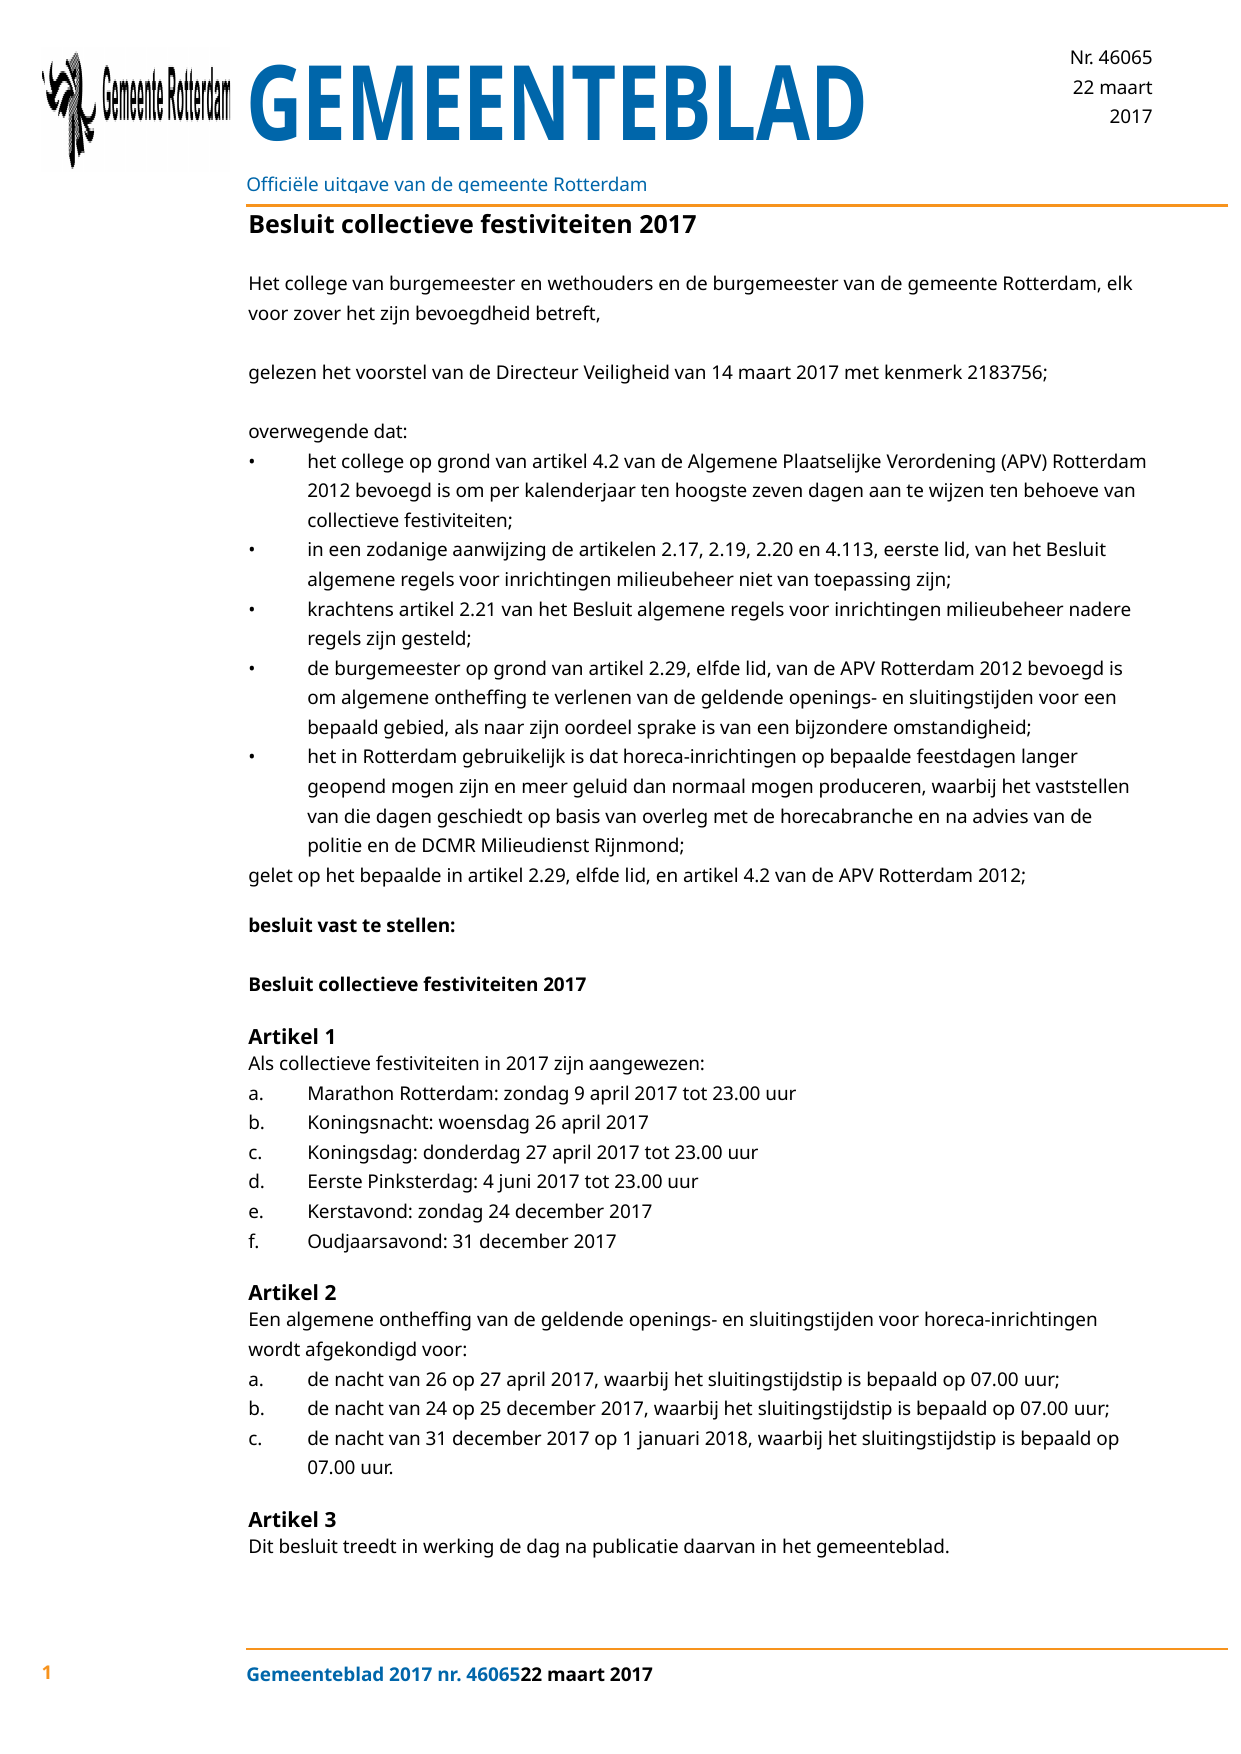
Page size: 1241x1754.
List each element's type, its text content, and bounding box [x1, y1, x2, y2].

list de nacht van 31 december 2017 op 1 januari 2018, waarbij het sluitingstijdstip is bepaald op 07.00 uur. [248, 1425, 1152, 1480]
list Eerste Pinksterdag: 4 juni 2017 tot 23.00 uur [248, 1169, 1152, 1194]
text Een algemene ontheffing van de geldende openings- en sluitingstijden voor horeca-inrichtingen wordt afgekondigd voor: [248, 1307, 1152, 1362]
list Marathon Rotterdam: zondag 9 april 2017 tot 23.00 uur [248, 1080, 1152, 1106]
text Dit besluit treedt in werking de dag na publicatie daarvan in het gemeenteblad. [248, 1533, 1152, 1559]
list Oudjaarsavond: 31 december 2017 [248, 1228, 1152, 1253]
list in een zodanige aanwijzing de artikelen 2.17, 2.19, 2.20 en 4.113, eerste lid, van het Besluit algemene regels voor inrichtingen milieubeheer niet van toepassing zijn; [248, 537, 1152, 592]
list het in Rotterdam gebruikelijk is dat horeca-inrichtingen op bepaalde feestdagen langer geopend mogen zijn en meer geluid dan normaal mogen produceren, waarbij het vaststellen van die dagen geschiedt op basis van overleg met de horecabranche en na advies van de politie en de DCMR Milieudienst Rijnmond; [248, 744, 1152, 858]
text Besluit collectieve festiviteiten 2017 [248, 207, 1152, 241]
text Artikel 1 [248, 1022, 1152, 1050]
list Koningsdag: donderdag 27 april 2017 tot 23.00 uur [248, 1139, 1152, 1165]
list de nacht van 24 op 25 december 2017, waarbij het sluitingstijdstip is bepaald op 07.00 uur; [248, 1395, 1152, 1421]
text Het college van burgemeester en wethouders en de burgemeester van de gemeente Rotterdam, elk voor zover het zijn bevoegdheid betreft, [248, 270, 1152, 326]
picture [41, 47, 231, 172]
text Als collectieve festiviteiten in 2017 zijn aangewezen: [248, 1050, 1152, 1076]
list Kerstavond: zondag 24 december 2017 [248, 1198, 1152, 1224]
text besluit vast te stellen: [248, 912, 1152, 938]
text gelezen het voorstel van de Directeur Veiligheid van 14 maart 2017 met kenmerk 2183756; [248, 359, 1152, 385]
list het college op grond van artikel 4.2 van de Algemene Plaatselijke Verordening (APV) Rotterdam 2012 bevoegd is om per kalenderjaar ten hoogste zeven dagen aan te wijzen ten behoeve van collectieve festiviteiten; [248, 448, 1152, 533]
text Artikel 2 [248, 1278, 1152, 1307]
list krachtens artikel 2.21 van het Besluit algemene regels voor inrichtingen milieubeheer nadere regels zijn gesteld; [248, 596, 1152, 651]
text Artikel 3 [248, 1505, 1152, 1533]
text gelet op het bepaalde in artikel 2.29, elfde lid, en artikel 4.2 van de APV Rotterdam 2012; [248, 862, 1152, 888]
list de nacht van 26 op 27 april 2017, waarbij het sluitingstijdstip is bepaald op 07.00 uur; [248, 1366, 1152, 1392]
list Koningsnacht: woensdag 26 april 2017 [248, 1109, 1152, 1135]
list de burgemeester op grond van artikel 2.29, elfde lid, van de APV Rotterdam 2012 bevoegd is om algemene ontheffing te verlenen van de geldende openings- en sluitingstijden voor een bepaald gebied, als naar zijn oordeel sprake is van een bijzondere omstandigheid; [248, 655, 1152, 740]
text Besluit collectieve festiviteiten 2017 [248, 971, 1152, 997]
text overwegende dat: [248, 418, 1152, 444]
